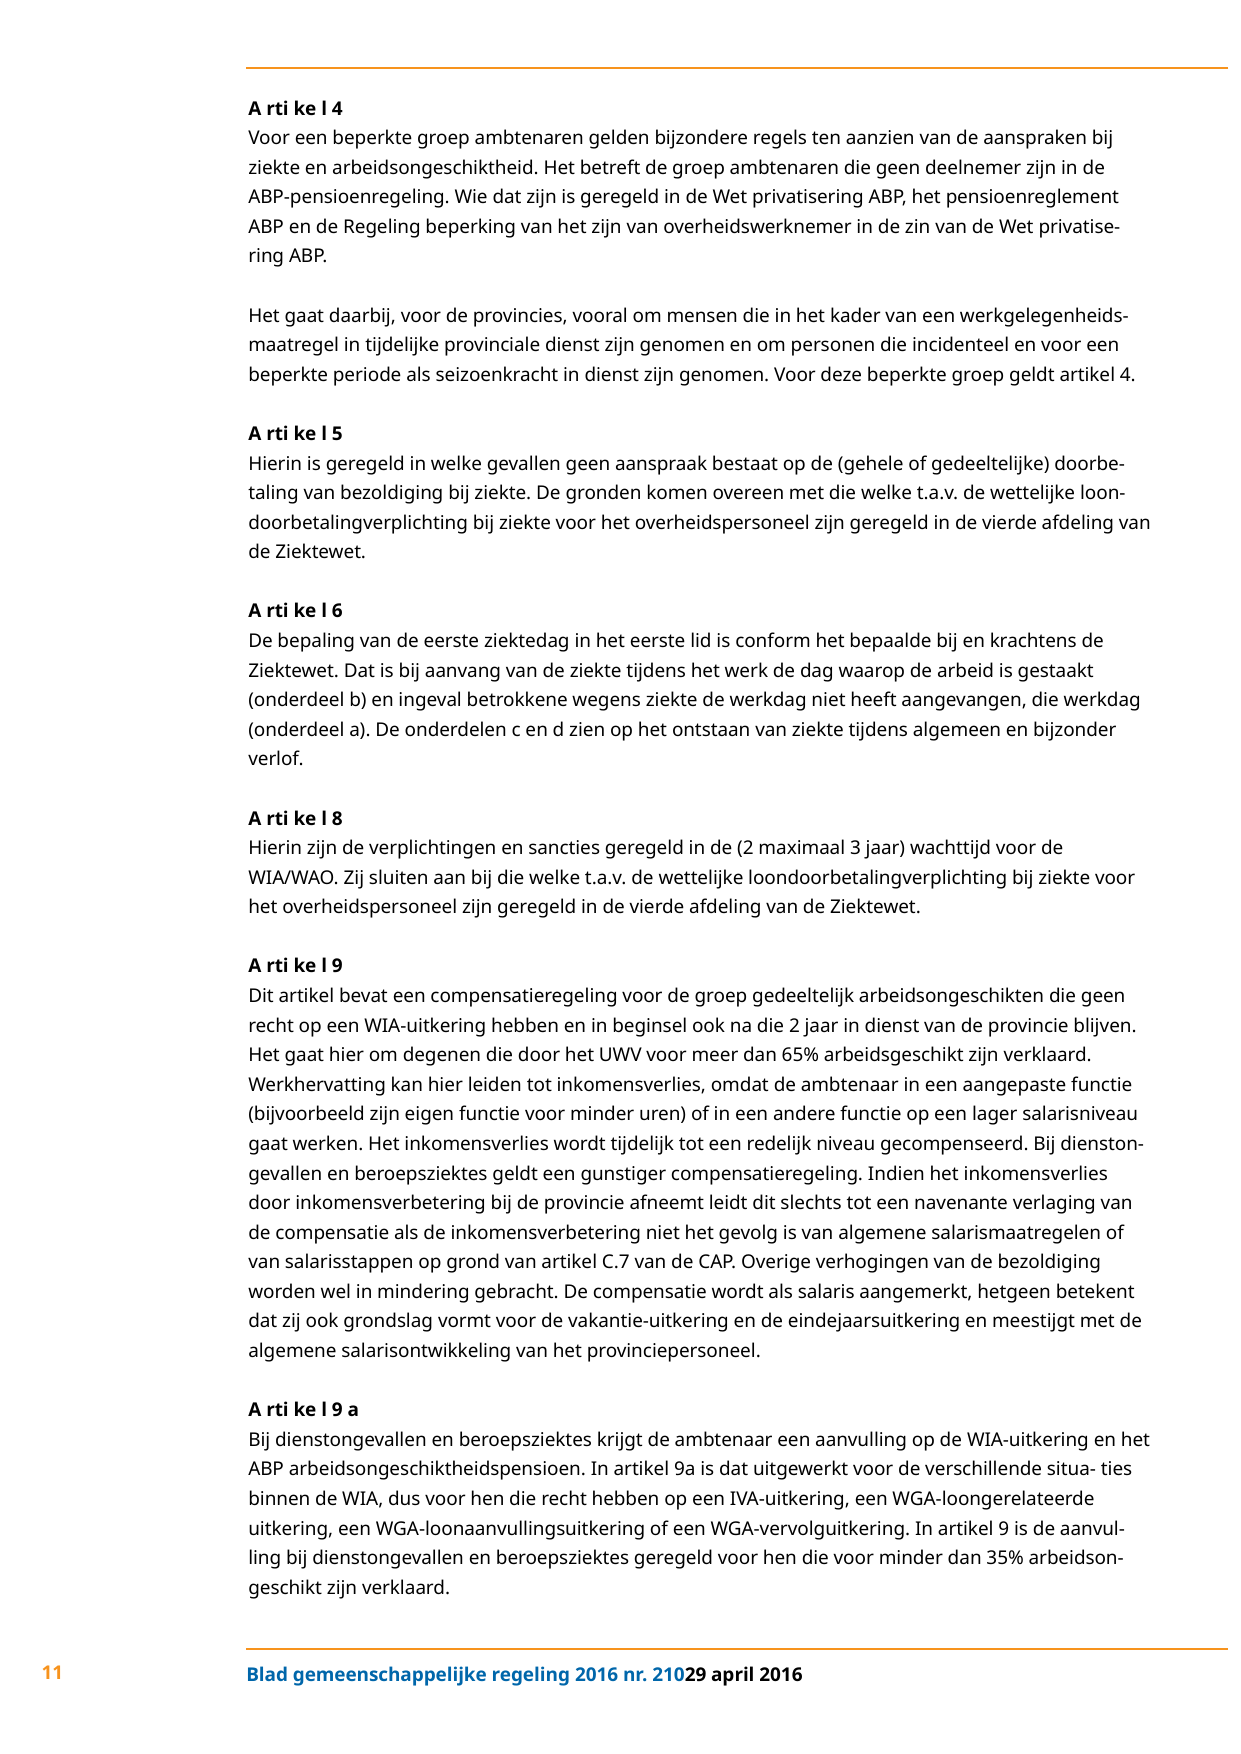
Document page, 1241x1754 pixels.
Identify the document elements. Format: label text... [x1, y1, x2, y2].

text Bij dienstongevallen en beroepsziektes krijgt de ambtenaar een aanvulling op de WIA-uitkering en het ABP arbeidsongeschiktheidspensioen. In artikel 9a is dat uitgewerkt voor de verschillende situa- ties binnen de WIA, dus voor hen die recht hebben op een IVA-uitkering, een WGA-loongerelateerde uitkering, een WGA-loonaanvullingsuitkering of een WGA-vervolguitkering. In artikel 9 is de aanvul- ling bij dienstongevallen en beroepsziektes geregeld voor hen die voor minder dan 35% arbeidson- geschikt zijn verklaard. [248, 1426, 1152, 1600]
text A rti ke l 9 a [248, 1396, 1152, 1422]
text A rti ke l 9 [248, 953, 1152, 978]
text Voor een beperkte groep ambtenaren gelden bijzondere regels ten aanzien van de aanspraken bij ziekte en arbeidsongeschiktheid. Het betreft de groep ambtenaren die geen deelnemer zijn in de ABP-pensioenregeling. Wie dat zijn is geregeld in de Wet privatisering ABP, het pensioenreglement ABP en de Regeling beperking van het zijn van overheidswerknemer in de zin van de Wet privatise- ring ABP. [248, 124, 1152, 268]
text Het gaat daarbij, voor de provincies, vooral om mensen die in het kader van een werkgelegenheids- maatregel in tijdelijke provinciale dienst zijn genomen en om personen die incidenteel en voor een beperkte periode als seizoenkracht in dienst zijn genomen. Voor deze beperkte groep geldt artikel 4. [248, 302, 1152, 387]
text A rti ke l 6 [248, 598, 1152, 623]
text De bepaling van de eerste ziektedag in het eerste lid is conform het bepaalde bij en krachtens de Ziektewet. Dat is bij aanvang van de ziekte tijdens het werk de dag waarop de arbeid is gestaakt (onderdeel b) en ingeval betrokkene wegens ziekte de werkdag niet heeft aangevangen, die werkdag (onderdeel a). De onderdelen c en d zien op het ontstaan van ziekte tijdens algemeen en bijzonder verlof. [248, 627, 1152, 771]
text A rti ke l 5 [248, 420, 1152, 446]
text A rti ke l 8 [248, 805, 1152, 831]
text A rti ke l 4 [248, 95, 1152, 121]
text Hierin is geregeld in welke gevallen geen aanspraak bestaat op de (gehele of gedeeltelijke) doorbe- taling van bezoldiging bij ziekte. De gronden komen overeen met die welke t.a.v. de wettelijke loon- doorbetalingverplichting bij ziekte voor het overheidspersoneel zijn geregeld in de vierde afdeling van de Ziektewet. [248, 450, 1152, 564]
text Hierin zijn de verplichtingen en sancties geregeld in de (2 maximaal 3 jaar) wachttijd voor de WIA/WAO. Zij sluiten aan bij die welke t.a.v. de wettelijke loondoorbetalingverplichting bij ziekte voor het overheidspersoneel zijn geregeld in de vierde afdeling van de Ziektewet. [248, 834, 1152, 919]
text Dit artikel bevat een compensatieregeling voor de groep gedeeltelijk arbeidsongeschikten die geen recht op een WIA-uitkering hebben en in beginsel ook na die 2 jaar in dienst van de provincie blijven. Het gaat hier om degenen die door het UWV voor meer dan 65% arbeidsgeschikt zijn verklaard. Werkhervatting kan hier leiden tot inkomensverlies, omdat de ambtenaar in een aangepaste functie (bijvoorbeeld zijn eigen functie voor minder uren) of in een andere functie op een lager salarisniveau gaat werken. Het inkomensverlies wordt tijdelijk tot een redelijk niveau gecompenseerd. Bij dienston- gevallen en beroepsziektes geldt een gunstiger compensatieregeling. Indien het inkomensverlies door inkomensverbetering bij de provincie afneemt leidt dit slechts tot een navenante verlaging van de compensatie als de inkomensverbetering niet het gevolg is van algemene salarismaatregelen of van salarisstappen op grond van artikel C.7 van de CAP. Overige verhogingen van de bezoldiging worden wel in mindering gebracht. De compensatie wordt als salaris aangemerkt, hetgeen betekent dat zij ook grondslag vormt voor de vakantie-uitkering en de eindejaarsuitkering en meestijgt met de algemene salarisontwikkeling van het provinciepersoneel. [248, 982, 1152, 1363]
picture [41, 47, 231, 172]
